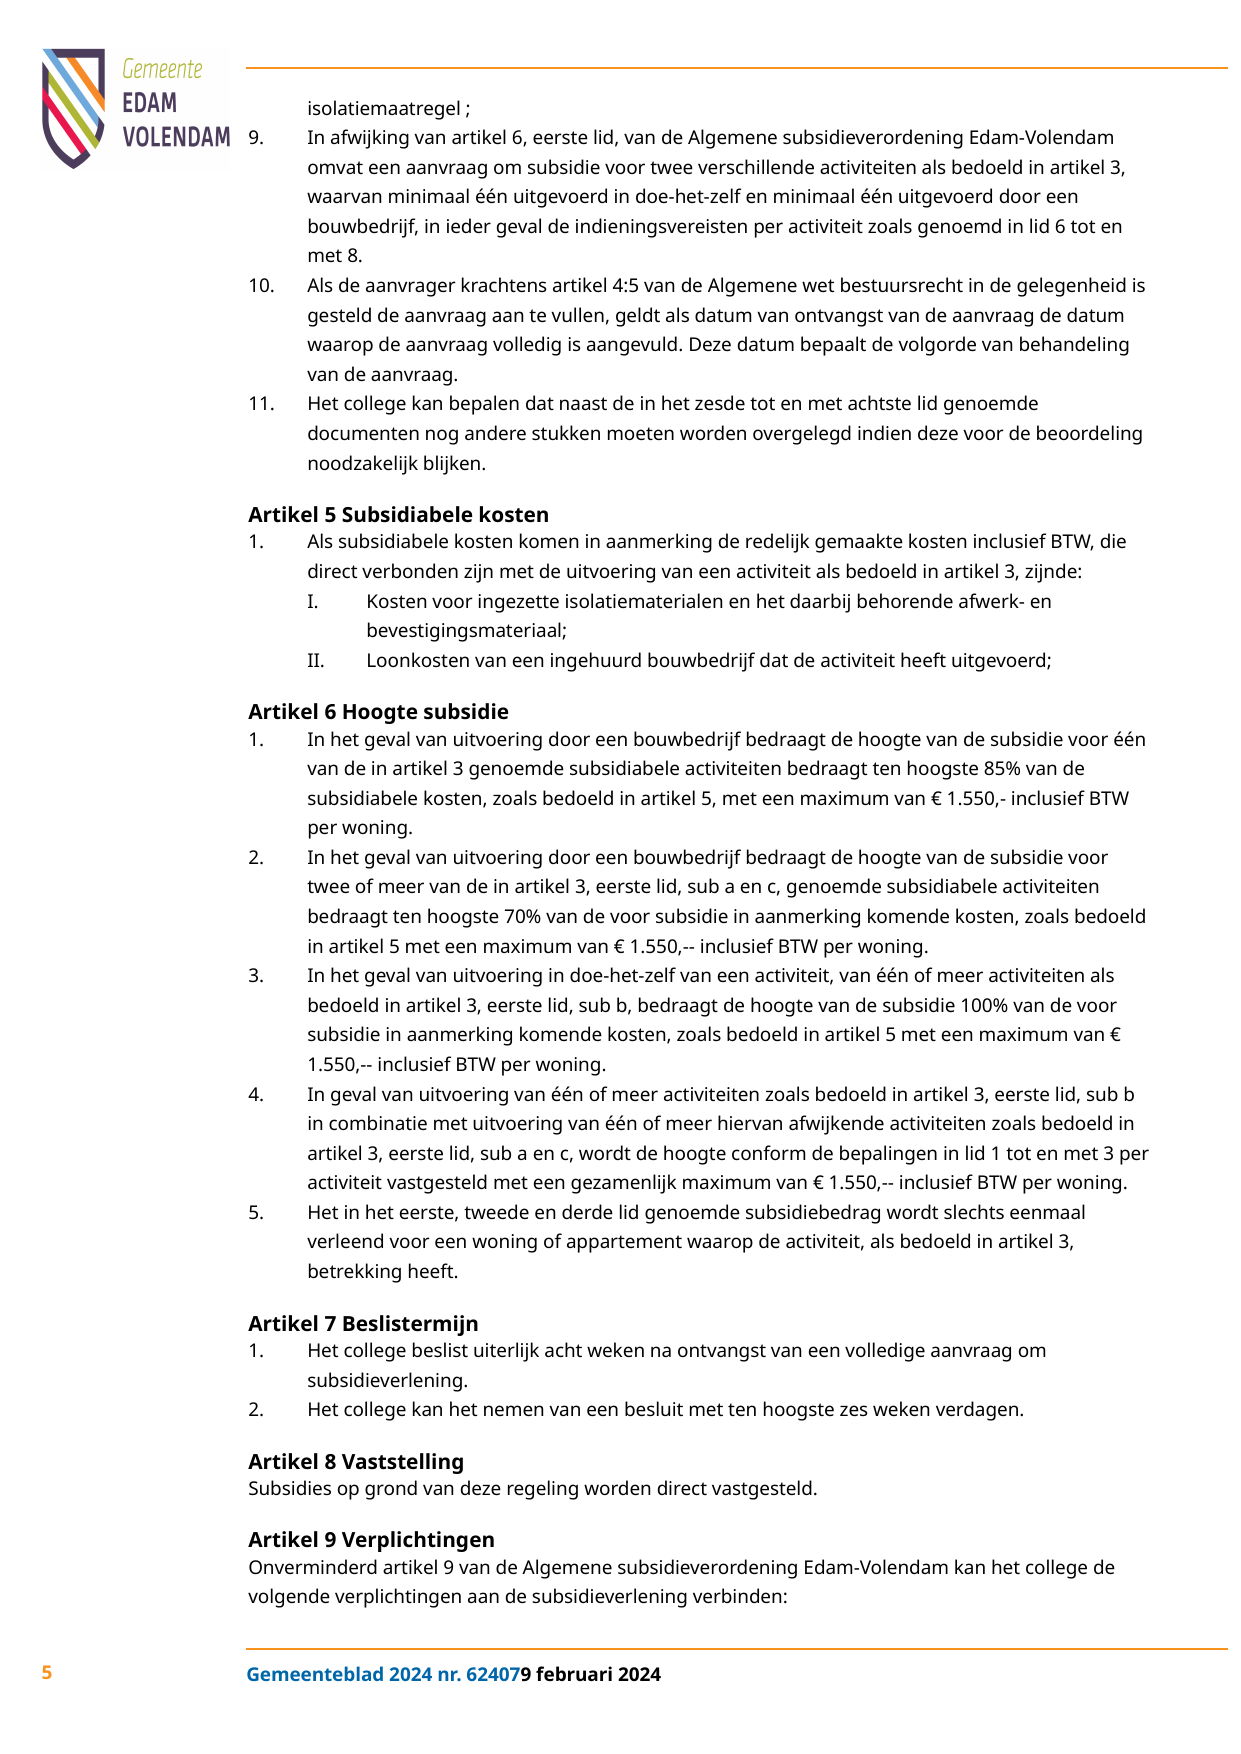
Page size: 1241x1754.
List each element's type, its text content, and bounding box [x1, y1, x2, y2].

text Subsidies op grond van deze regeling worden direct vastgesteld. [248, 1475, 1152, 1501]
text Onverminderd artikel 9 van de Algemene subsidieverordening Edam-Volendam kan het college de volgende verplichtingen aan de subsidieverlening verbinden: [248, 1554, 1152, 1609]
list Het college beslist uiterlijk acht weken na ontvangst van een volledige aanvraag om subsidieverlening. [248, 1337, 1152, 1392]
list Als subsidiabele kosten komen in aanmerking de redelijk gemaakte kosten inclusief BTW, die direct verbonden zijn met de uitvoering van een activiteit als bedoeld in artikel 3, zijnde: [248, 529, 1152, 584]
text Artikel 8 Vaststelling [248, 1447, 1152, 1475]
text Artikel 7 Beslistermijn [248, 1309, 1152, 1337]
list Als de aanvrager krachtens artikel 4:5 van de Algemene wet bestuursrecht in de gelegenheid is gesteld de aanvraag aan te vullen, geldt als datum van ontvangst van de aanvraag de datum waarop de aanvraag volledig is aangevuld. Deze datum bepaalt de volgorde van behandeling van de aanvraag. [248, 272, 1152, 387]
text Artikel 9 Verplichtingen [248, 1526, 1152, 1554]
list Het in het eerste, tweede en derde lid genoemde subsidiebedrag wordt slechts eenmaal verleend voor een woning of appartement waarop de activiteit, als bedoeld in artikel 3, betrekking heeft. [248, 1199, 1152, 1284]
list Loonkosten van een ingehuurd bouwbedrijf dat de activiteit heeft uitgevoerd; [307, 647, 1152, 673]
list isolatiemaatregel ; [248, 95, 1152, 121]
list In geval van uitvoering van één of meer activiteiten zoals bedoeld in artikel 3, eerste lid, sub b in combinatie met uitvoering van één of meer hiervan afwijkende activiteiten zoals bedoeld in artikel 3, eerste lid, sub a en c, wordt de hoogte conform de bepalingen in lid 1 tot en met 3 per activiteit vastgesteld met een gezamenlijk maximum van € 1.550,-- inclusief BTW per woning. [248, 1081, 1152, 1195]
list In het geval van uitvoering door een bouwbedrijf bedraagt de hoogte van de subsidie voor één van de in artikel 3 genoemde subsidiabele activiteiten bedraagt ten hoogste 85% van de subsidiabele kosten, zoals bedoeld in artikel 5, met een maximum van € 1.550,- inclusief BTW per woning. [248, 726, 1152, 840]
list In het geval van uitvoering door een bouwbedrijf bedraagt de hoogte van de subsidie voor twee of meer van de in artikel 3, eerste lid, sub a en c, genoemde subsidiabele activiteiten bedraagt ten hoogste 70% van de voor subsidie in aanmerking komende kosten, zoals bedoeld in artikel 5 met een maximum van € 1.550,-- inclusief BTW per woning. [248, 844, 1152, 959]
list In het geval van uitvoering in doe-het-zelf van een activiteit, van één of meer activiteiten als bedoeld in artikel 3, eerste lid, sub b, bedraagt de hoogte van de subsidie 100% van de voor subsidie in aanmerking komende kosten, zoals bedoeld in artikel 5 met een maximum van € 1.550,-- inclusief BTW per woning. [248, 962, 1152, 1077]
list In afwijking van artikel 6, eerste lid, van de Algemene subsidieverordening Edam-Volendam omvat een aanvraag om subsidie voor twee verschillende activiteiten als bedoeld in artikel 3, waarvan minimaal één uitgevoerd in doe-het-zelf en minimaal één uitgevoerd door een bouwbedrijf, in ieder geval de indieningsvereisten per activiteit zoals genoemd in lid 6 tot en met 8. [248, 124, 1152, 268]
list Het college kan het nemen van een besluit met ten hoogste zes weken verdagen. [248, 1396, 1152, 1422]
picture [41, 47, 231, 172]
text Artikel 6 Hoogte subsidie [248, 697, 1152, 726]
list Kosten voor ingezette isolatiematerialen en het daarbij behorende afwerk- en bevestigingsmateriaal; [307, 588, 1152, 643]
text Artikel 5 Subsidiabele kosten [248, 500, 1152, 529]
list Het college kan bepalen dat naast de in het zesde tot en met achtste lid genoemde documenten nog andere stukken moeten worden overgelegd indien deze voor de beoordeling noodzakelijk blijken. [248, 391, 1152, 476]
